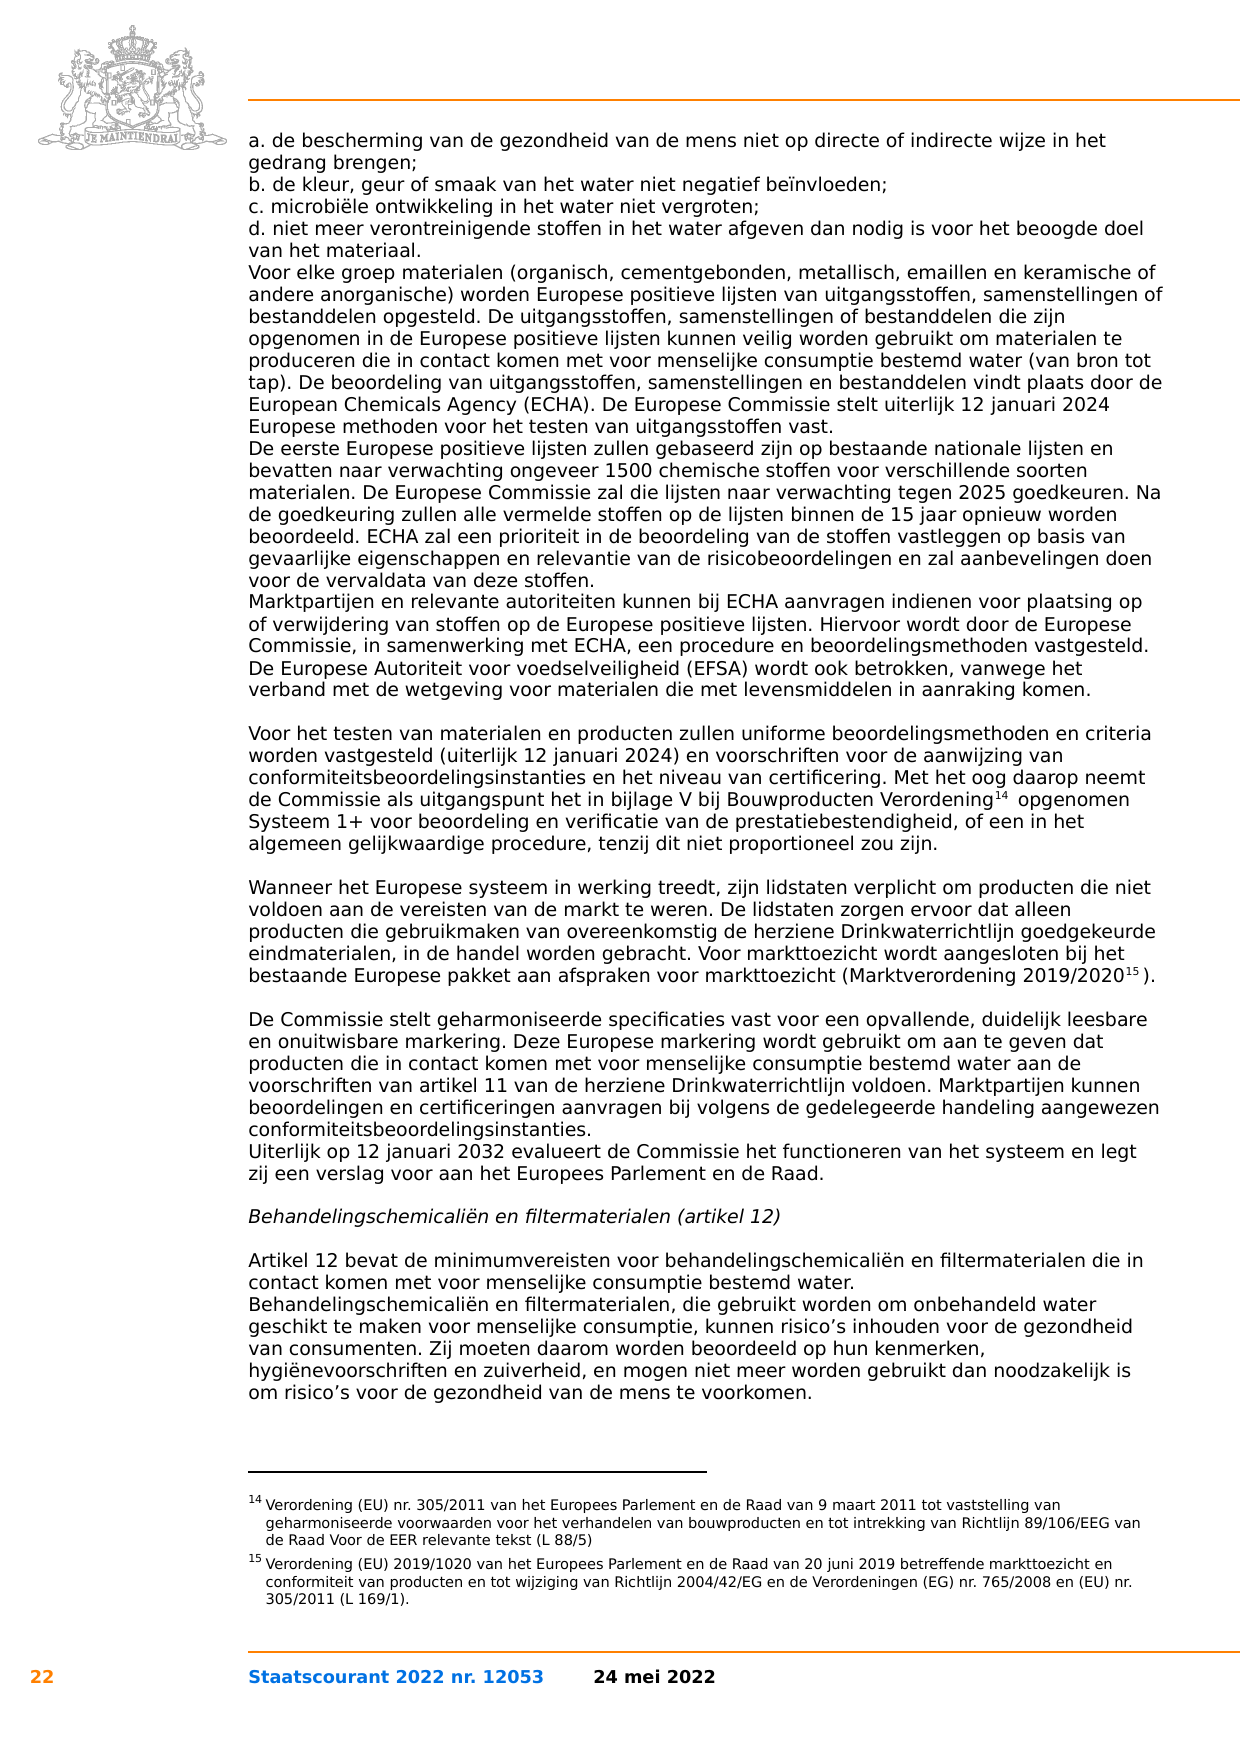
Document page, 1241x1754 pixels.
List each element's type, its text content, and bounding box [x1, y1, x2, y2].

text b. de kleur, geur of smaak van het water niet negatief beïnvloeden; [248, 174, 1163, 196]
picture [38, 25, 227, 150]
text Behandelingschemicaliën en filtermaterialen, die gebruikt worden om onbehandeld water geschikt te maken voor menselijke consumptie, kunnen risico’s inhouden voor de gezondheid van consumenten. Zij moeten daarom worden beoordeeld op hun kenmerken, hygiënevoorschriften en zuiverheid, en mogen niet meer worden gebruikt dan noodzakelijk is om risico’s voor de gezondheid van de mens te voorkomen. [248, 1294, 1163, 1404]
text Wanneer het Europese systeem in werking treedt, zijn lidstaten verplicht om producten die niet voldoen aan de vereisten van de markt te weren. De lidstaten zorgen ervoor dat alleen producten die gebruikmaken van overeenkomstig de herziene Drinkwaterrichtlijn goedgekeurde eindmaterialen, in de handel worden gebracht. Voor markttoezicht wordt aangesloten bij het bestaande Europese pakket aan afspraken voor markttoezicht (Marktverordening 2019/2020). [248, 877, 1163, 987]
text Marktpartijen en relevante autoriteiten kunnen bij ECHA aanvragen indienen voor plaatsing op of verwijdering van stoffen op de Europese positieve lijsten. Hiervoor wordt door de Europese Commissie, in samenwerking met ECHA, een procedure en beoordelingsmethoden vastgesteld. De Europese Autoriteit voor voedselveiligheid (EFSA) wordt ook betrokken, vanwege het verband met de wetgeving voor materialen die met levensmiddelen in aanraking komen. [248, 591, 1163, 701]
text Verordening (EU) 2019/1020 van het Europees Parlement en de Raad van 20 juni 2019 betreffende markttoezicht en conformiteit van producten en tot wijziging van Richtlijn 2004/42/EG en de Verordeningen (EG) nr. 765/2008 en (EU) nr. 305/2011 (L 169/1). [248, 1552, 1163, 1608]
text d. niet meer verontreinigende stoffen in het water afgeven dan nodig is voor het beoogde doel van het materiaal. [248, 218, 1163, 262]
text Voor het testen van materialen en producten zullen uniforme beoordelingsmethoden en criteria worden vastgesteld (uiterlijk 12 januari 2024) en voorschriften voor de aanwijzing van conformiteitsbeoordelingsinstanties en het niveau van certificering. Met het oog daarop neemt de Commissie als uitgangspunt het in bijlage V bij Bouwproducten Verordening opgenomen Systeem 1+ voor beoordeling en verificatie van de prestatiebestendigheid, of een in het algemeen gelijkwaardige procedure, tenzij dit niet proportioneel zou zijn. [248, 723, 1163, 855]
text a. de bescherming van de gezondheid van de mens niet op directe of indirecte wijze in het gedrang brengen; [248, 130, 1163, 174]
text De eerste Europese positieve lijsten zullen gebaseerd zijn op bestaande nationale lijsten en bevatten naar verwachting ongeveer 1500 chemische stoffen voor verschillende soorten materialen. De Europese Commissie zal die lijsten naar verwachting tegen 2025 goedkeuren. Na de goedkeuring zullen alle vermelde stoffen op de lijsten binnen de 15 jaar opnieuw worden beoordeeld. ECHA zal een prioriteit in de beoordeling van de stoffen vastleggen op basis van gevaarlijke eigenschappen en relevantie van de risicobeoordelingen en zal aanbevelingen doen voor de vervaldata van deze stoffen. [248, 438, 1163, 591]
text Voor elke groep materialen (organisch, cementgebonden, metallisch, emaillen en keramische of andere anorganische) worden Europese positieve lijsten van uitgangsstoffen, samenstellingen of bestanddelen opgesteld. De uitgangsstoffen, samenstellingen of bestanddelen die zijn opgenomen in de Europese positieve lijsten kunnen veilig worden gebruikt om materialen te produceren die in contact komen met voor menselijke consumptie bestemd water (van bron tot tap). De beoordeling van uitgangsstoffen, samenstellingen en bestanddelen vindt plaats door de European Chemicals Agency (ECHA). De Europese Commissie stelt uiterlijk 12 januari 2024 Europese methoden voor het testen van uitgangsstoffen vast. [248, 262, 1163, 438]
text Uiterlijk op 12 januari 2032 evalueert de Commissie het functioneren van het systeem en legt zij een verslag voor aan het Europees Parlement en de Raad. [248, 1141, 1163, 1184]
text c. microbiële ontwikkeling in het water niet vergroten; [248, 196, 1163, 218]
subtitle Behandelingschemicaliën en filtermaterialen (artikel 12) [248, 1206, 1163, 1228]
text De Commissie stelt geharmoniseerde specificaties vast voor een opvallende, duidelijk leesbare en onuitwisbare markering. Deze Europese markering wordt gebruikt om aan te geven dat producten die in contact komen met voor menselijke consumptie bestemd water aan de voorschriften van artikel 11 van de herziene Drinkwaterrichtlijn voldoen. Marktpartijen kunnen beoordelingen en certificeringen aanvragen bij volgens de gedelegeerde handeling aangewezen conformiteitsbeoordelingsinstanties. [248, 1009, 1163, 1141]
text Verordening (EU) nr. 305/2011 van het Europees Parlement en de Raad van 9 maart 2011 tot vaststelling van geharmoniseerde voorwaarden voor het verhandelen van bouwproducten en tot intrekking van Richtlijn 89/106/EEG van de Raad Voor de EER relevante tekst (L 88/5) [248, 1493, 1163, 1549]
text Artikel 12 bevat de minimumvereisten voor behandelingschemicaliën en filtermaterialen die in contact komen met voor menselijke consumptie bestemd water. [248, 1250, 1163, 1294]
